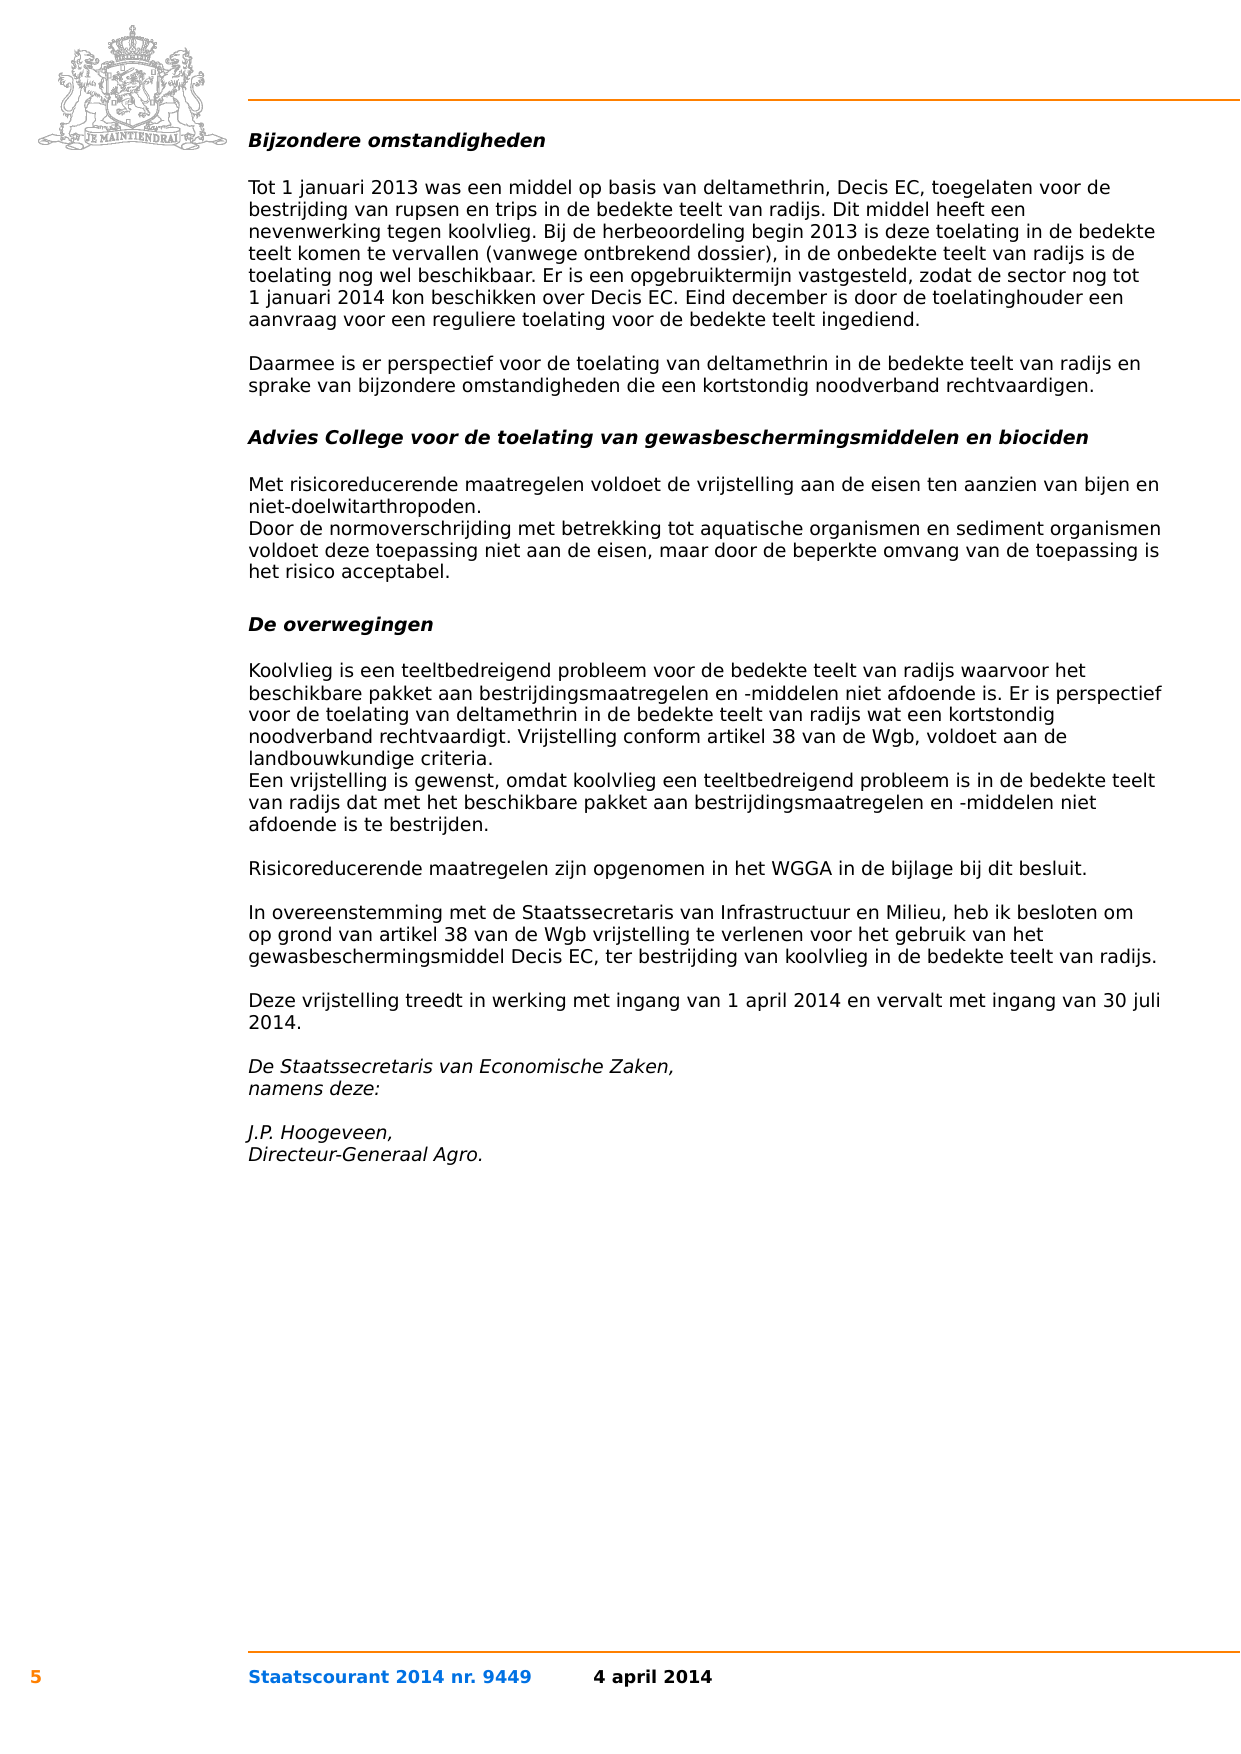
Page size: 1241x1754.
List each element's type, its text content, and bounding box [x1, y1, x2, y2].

text Deze vrijstelling treedt in werking met ingang van 1 april 2014 en vervalt met ingang van 30 juli 2014. [248, 990, 1163, 1034]
text Een vrijstelling is gewenst, omdat koolvlieg een teeltbedreigend probleem is in de bedekte teelt van radijs dat met het beschikbare pakket aan bestrijdingsmaatregelen en -middelen niet afdoende is te bestrijden. [248, 770, 1163, 836]
picture [38, 25, 227, 150]
text De Staatssecretaris van Economische Zaken, namens deze: J.P. Hoogeveen, Directeur-Generaal Agro. [248, 1056, 1163, 1166]
text Door de normoverschrijding met betrekking tot aquatische organismen en sediment organismen voldoet deze toepassing niet aan de eisen, maar door de beperkte omvang van de toepassing is het risico acceptabel. [248, 517, 1163, 583]
text Daarmee is er perspectief voor de toelating van deltamethrin in de bedekte teelt van radijs en sprake van bijzondere omstandigheden die een kortstondig noodverband rechtvaardigen. [248, 353, 1163, 397]
text Tot 1 januari 2013 was een middel op basis van deltamethrin, Decis EC, toegelaten voor de bestrijding van rupsen en trips in de bedekte teelt van radijs. Dit middel heeft een nevenwerking tegen koolvlieg. Bij de herbeoordeling begin 2013 is deze toelating in de bedekte teelt komen te vervallen (vanwege ontbrekend dossier), in de onbedekte teelt van radijs is de toelating nog wel beschikbaar. Er is een opgebruiktermijn vastgesteld, zodat de sector nog tot 1 januari 2014 kon beschikken over Decis EC. Eind december is door de toelatinghouder een aanvraag voor een reguliere toelating voor de bedekte teelt ingediend. [248, 177, 1163, 331]
subtitle Advies College voor de toelating van gewasbeschermingsmiddelen en biociden [248, 427, 1163, 448]
subtitle De overwegingen [248, 613, 1163, 635]
text Met risicoreducerende maatregelen voldoet de vrijstelling aan de eisen ten aanzien van bijen en niet-doelwitarthropoden. [248, 473, 1163, 517]
text Risicoreducerende maatregelen zijn opgenomen in het WGGA in de bijlage bij dit besluit. [248, 858, 1163, 880]
text In overeenstemming met de Staatssecretaris van Infrastructuur en Milieu, heb ik besloten om op grond van artikel 38 van de Wgb vrijstelling te verlenen voor het gebruik van het gewasbeschermingsmiddel Decis EC, ter bestrijding van koolvlieg in de bedekte teelt van radijs. [248, 902, 1163, 968]
text Koolvlieg is een teeltbedreigend probleem voor de bedekte teelt van radijs waarvoor het beschikbare pakket aan bestrijdingsmaatregelen en -middelen niet afdoende is. Er is perspectief voor de toelating van deltamethrin in de bedekte teelt van radijs wat een kortstondig noodverband rechtvaardigt. Vrijstelling conform artikel 38 van de Wgb, voldoet aan de landbouwkundige criteria. [248, 660, 1163, 770]
subtitle Bijzondere omstandigheden [248, 130, 1163, 152]
